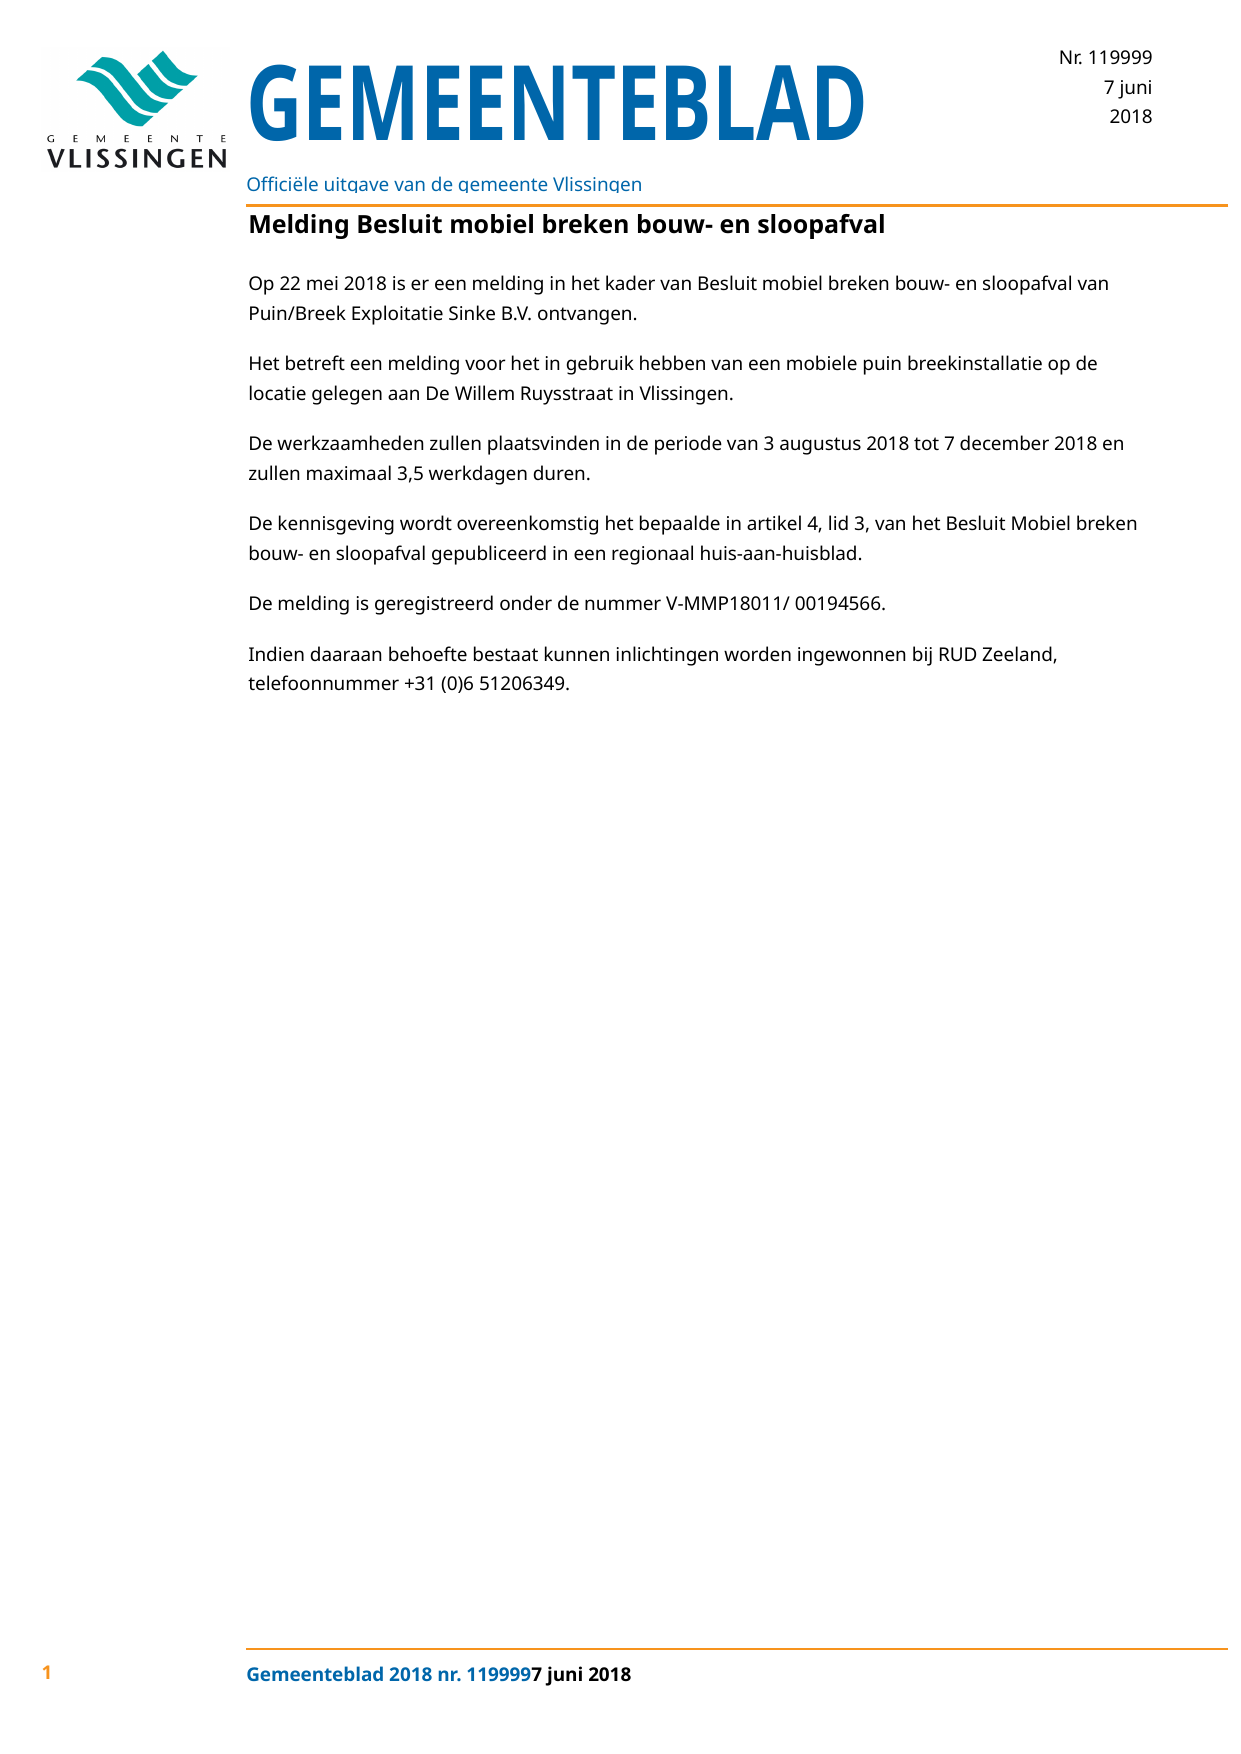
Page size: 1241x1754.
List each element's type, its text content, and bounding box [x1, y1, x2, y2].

text Op 22 mei 2018 is er een melding in het kader van Besluit mobiel breken bouw- en sloopafval van Puin/Breek Exploitatie Sinke B.V. ontvangen. [248, 270, 1152, 326]
picture [41, 47, 231, 172]
text De kennisgeving wordt overeenkomstig het bepaalde in artikel 4, lid 3, van het Besluit Mobiel breken bouw- en sloopafval gepubliceerd in een regionaal huis-aan-huisblad. [248, 510, 1152, 566]
text Melding Besluit mobiel breken bouw- en sloopafval [248, 207, 1152, 241]
text De melding is geregistreerd onder de nummer V-MMP18011/ 00194566. [248, 590, 1152, 616]
text Het betreft een melding voor het in gebruik hebben van een mobiele puin breekinstallatie op de locatie gelegen aan De Willem Ruysstraat in Vlissingen. [248, 350, 1152, 406]
text Indien daaraan behoefte bestaat kunnen inlichtingen worden ingewonnen bij RUD Zeeland, telefoonnummer +31 (0)6 51206349. [248, 641, 1152, 696]
text De werkzaamheden zullen plaatsvinden in de periode van 3 augustus 2018 tot 7 december 2018 en zullen maximaal 3,5 werkdagen duren. [248, 430, 1152, 486]
